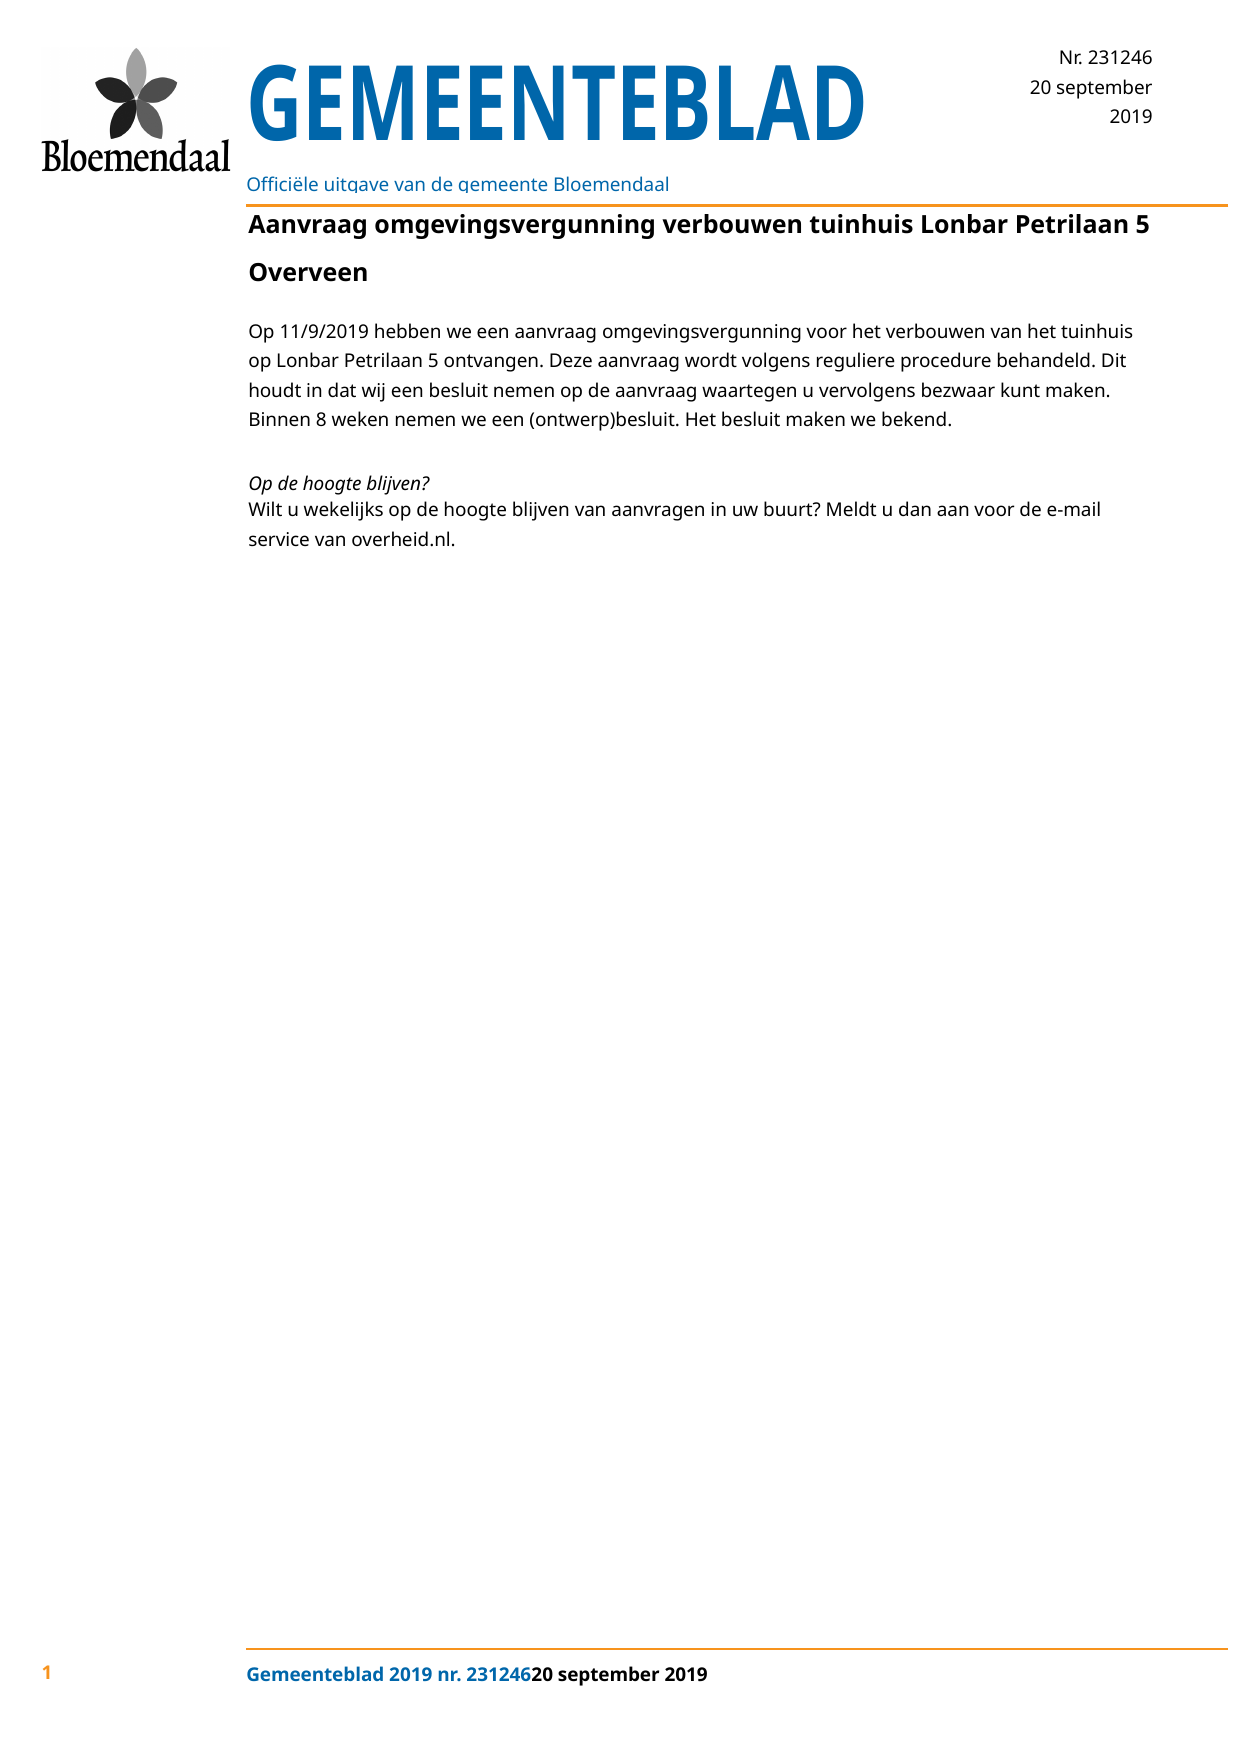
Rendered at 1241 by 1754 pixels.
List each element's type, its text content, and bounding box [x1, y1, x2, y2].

text Op de hoogte blijven? [248, 471, 1152, 496]
text Aanvraag omgevingsvergunning verbouwen tuinhuis Lonbar Petrilaan 5 Overveen [248, 207, 1152, 288]
text Op 11/9/2019 hebben we een aanvraag omgevingsvergunning voor het verbouwen van het tuinhuis op Lonbar Petrilaan 5 ontvangen. Deze aanvraag wordt volgens reguliere procedure behandeld. Dit houdt in dat wij een besluit nemen op de aanvraag waartegen u vervolgens bezwaar kunt maken. Binnen 8 weken nemen we een (ontwerp)besluit. Het besluit maken we bekend. [248, 318, 1152, 432]
picture [41, 47, 231, 172]
text Wilt u wekelijks op de hoogte blijven van aanvragen in uw buurt? Meldt u dan aan voor de e-mail service van overheid.nl. [248, 496, 1152, 552]
